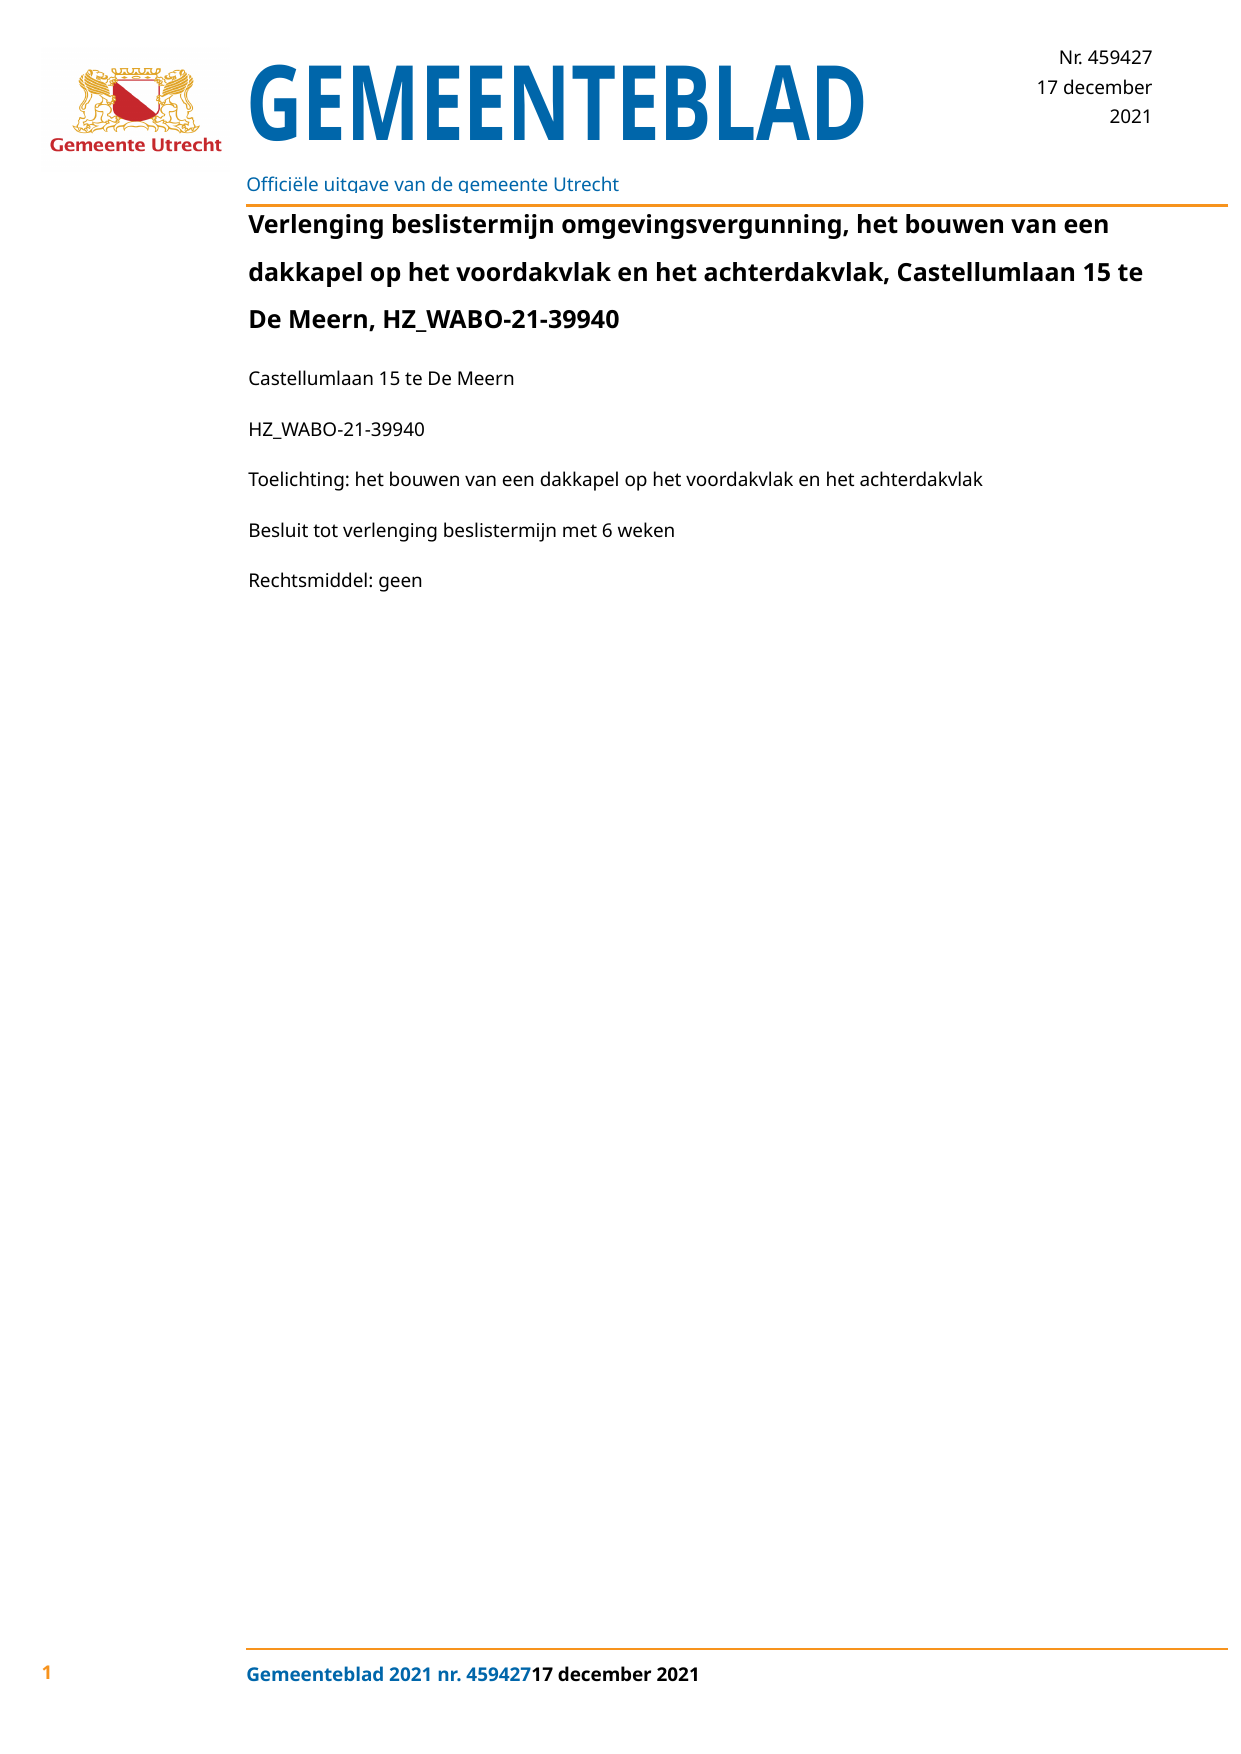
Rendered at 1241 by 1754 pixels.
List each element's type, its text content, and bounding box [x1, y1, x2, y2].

text HZ_WABO-21-39940 [248, 416, 1152, 442]
picture [41, 47, 231, 172]
text Besluit tot verlenging beslistermijn met 6 weken [248, 517, 1152, 542]
text Verlenging beslistermijn omgevingsvergunning, het bouwen van een dakkapel op het voordakvlak en het achterdakvlak, Castellumlaan 15 te De Meern, HZ_WABO-21-39940 [248, 207, 1152, 336]
text Rechtsmiddel: geen [248, 567, 1152, 593]
text Toelichting: het bouwen van een dakkapel op het voordakvlak en het achterdakvlak [248, 466, 1152, 492]
text Castellumlaan 15 te De Meern [248, 366, 1152, 391]
